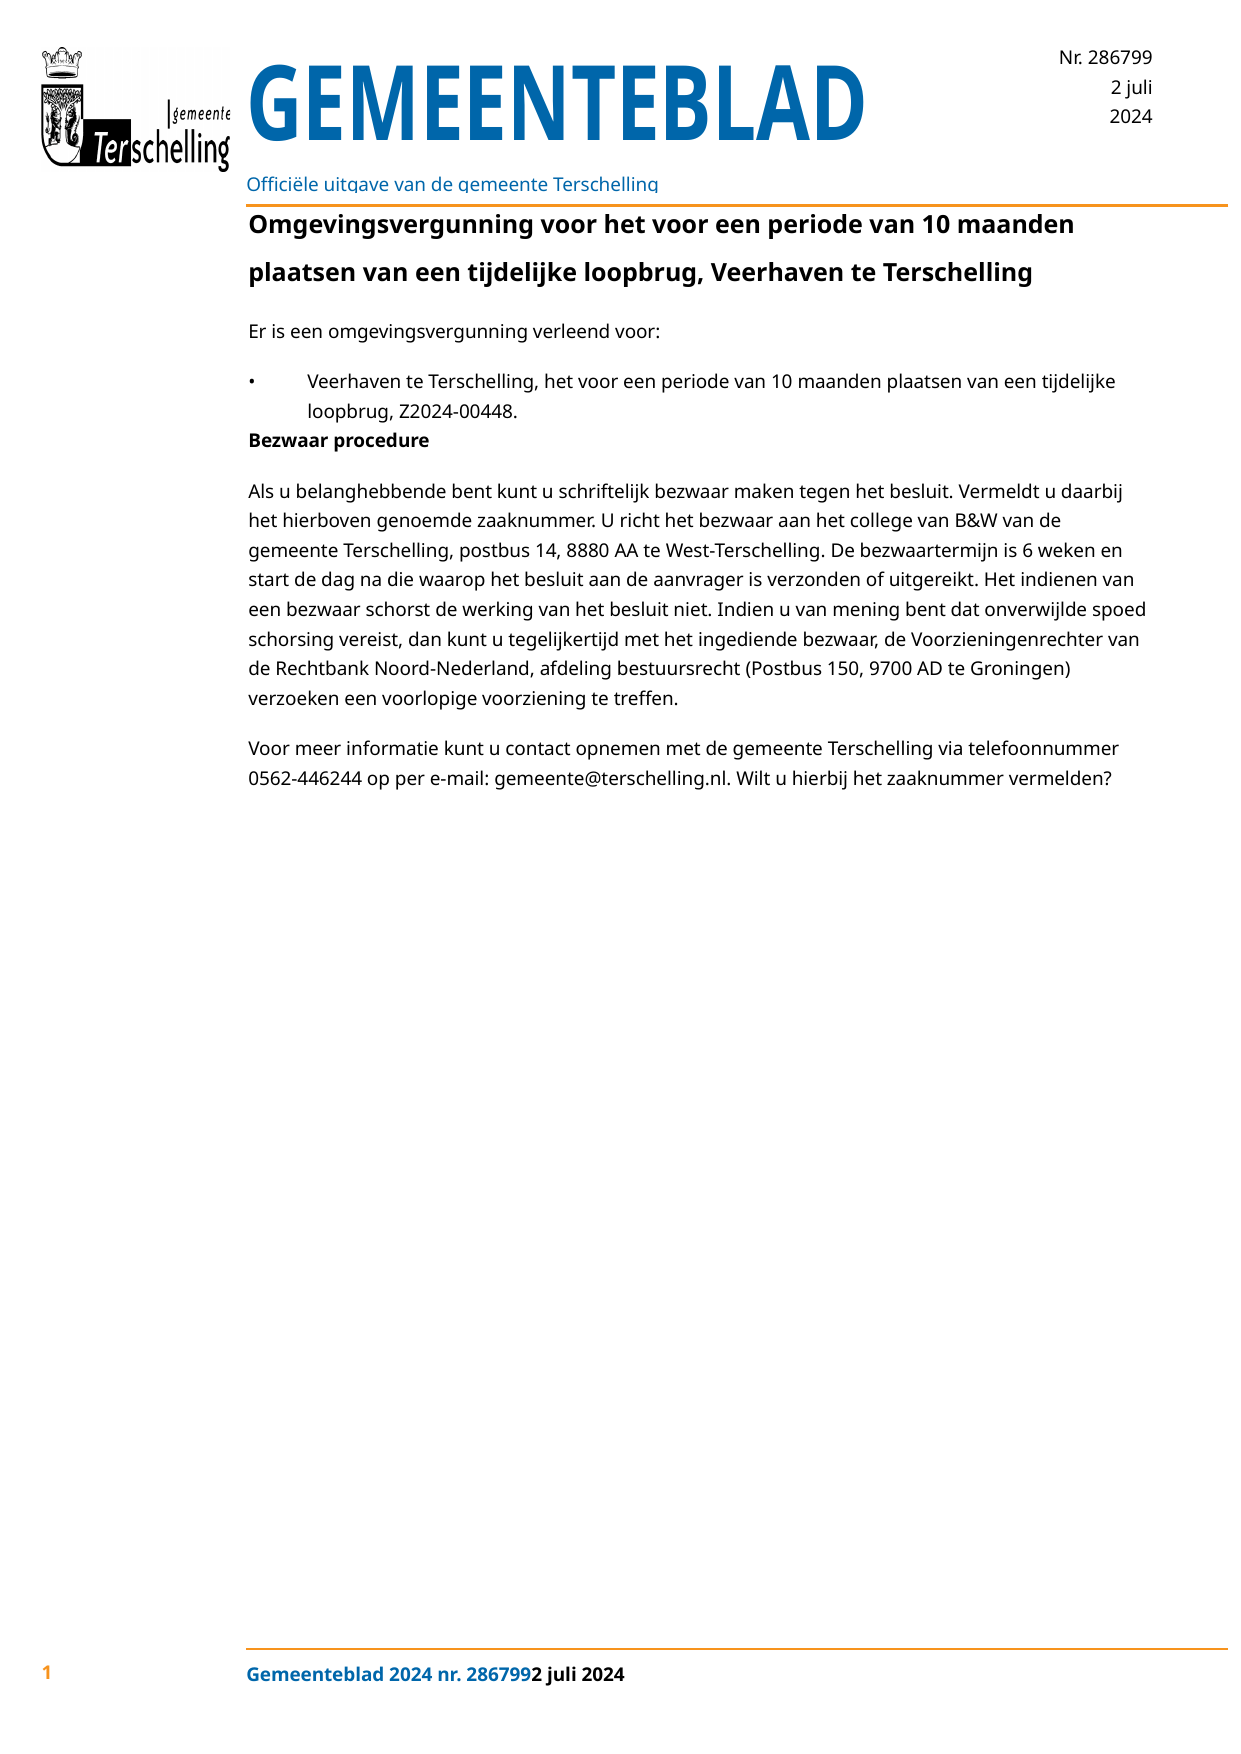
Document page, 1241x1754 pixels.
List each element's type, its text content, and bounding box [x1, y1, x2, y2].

text Er is een omgevingsvergunning verleend voor: [248, 318, 1152, 344]
text Als u belanghebbende bent kunt u schriftelijk bezwaar maken tegen het besluit. Vermeldt u daarbij het hierboven genoemde zaaknummer. U richt het bezwaar aan het college van B&W van de gemeente Terschelling, postbus 14, 8880 AA te West-Terschelling. De bezwaartermijn is 6 weken en start de dag na die waarop het besluit aan de aanvrager is verzonden of uitgereikt. Het indienen van een bezwaar schorst de werking van het besluit niet. Indien u van mening bent dat onverwijlde spoed schorsing vereist, dan kunt u tegelijkertijd met het ingediende bezwaar, de Voorzieningenrechter van de Rechtbank Noord-Nederland, afdeling bestuursrecht (Postbus 150, 9700 AD te Groningen) verzoeken een voorlopige voorziening te treffen. [248, 478, 1152, 711]
text Omgevingsvergunning voor het voor een periode van 10 maanden plaatsen van een tijdelijke loopbrug, Veerhaven te Terschelling [248, 207, 1152, 288]
list Veerhaven te Terschelling, het voor een periode van 10 maanden plaatsen van een tijdelijke loopbrug, Z2024-00448. [248, 368, 1152, 424]
text Bezwaar procedure [248, 427, 1152, 453]
picture [41, 47, 231, 172]
text Voor meer informatie kunt u contact opnemen met de gemeente Terschelling via telefoonnummer 0562-446244 op per e-mail: gemeente@terschelling.nl. Wilt u hierbij het zaaknummer vermelden? [248, 735, 1152, 791]
